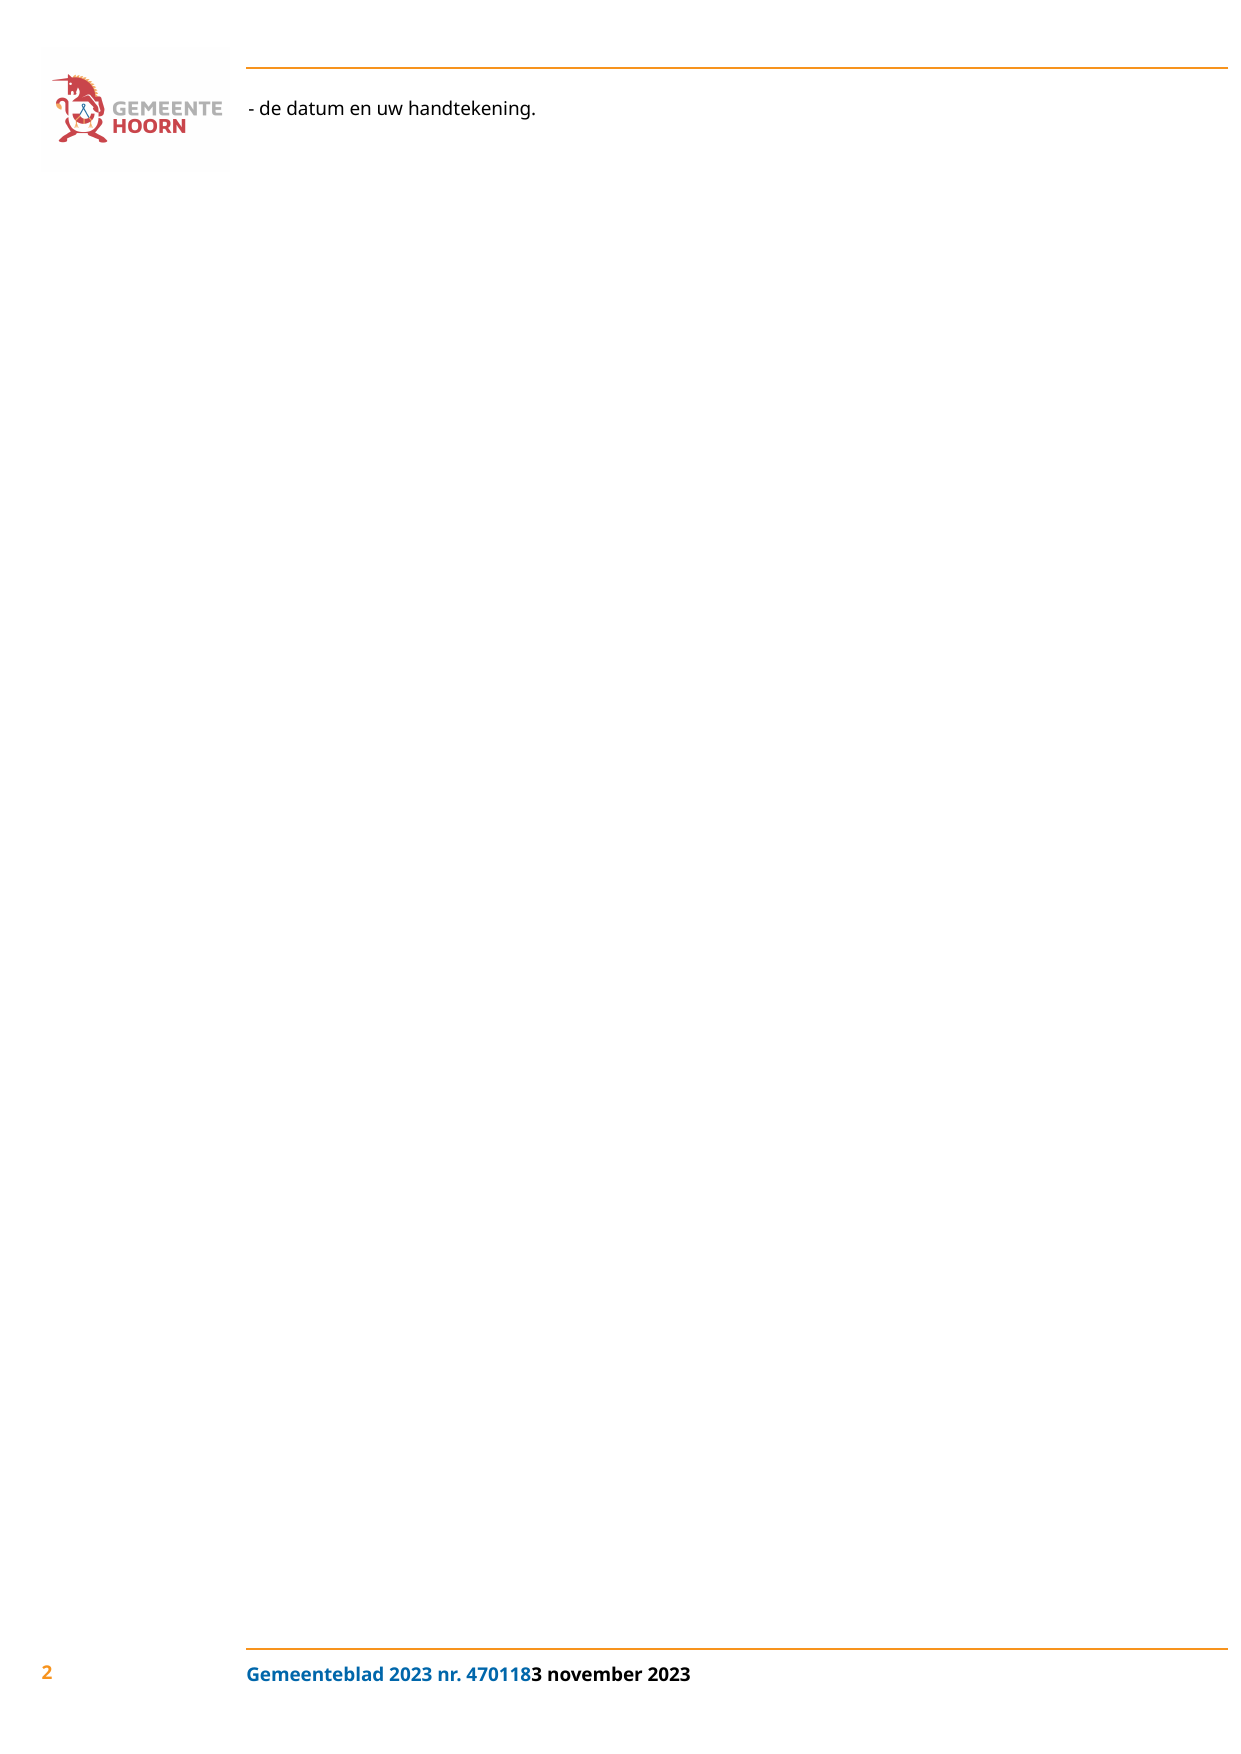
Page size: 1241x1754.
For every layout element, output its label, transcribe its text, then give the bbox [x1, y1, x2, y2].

text - de datum en uw handtekening. [248, 95, 1152, 121]
picture [41, 47, 231, 172]
